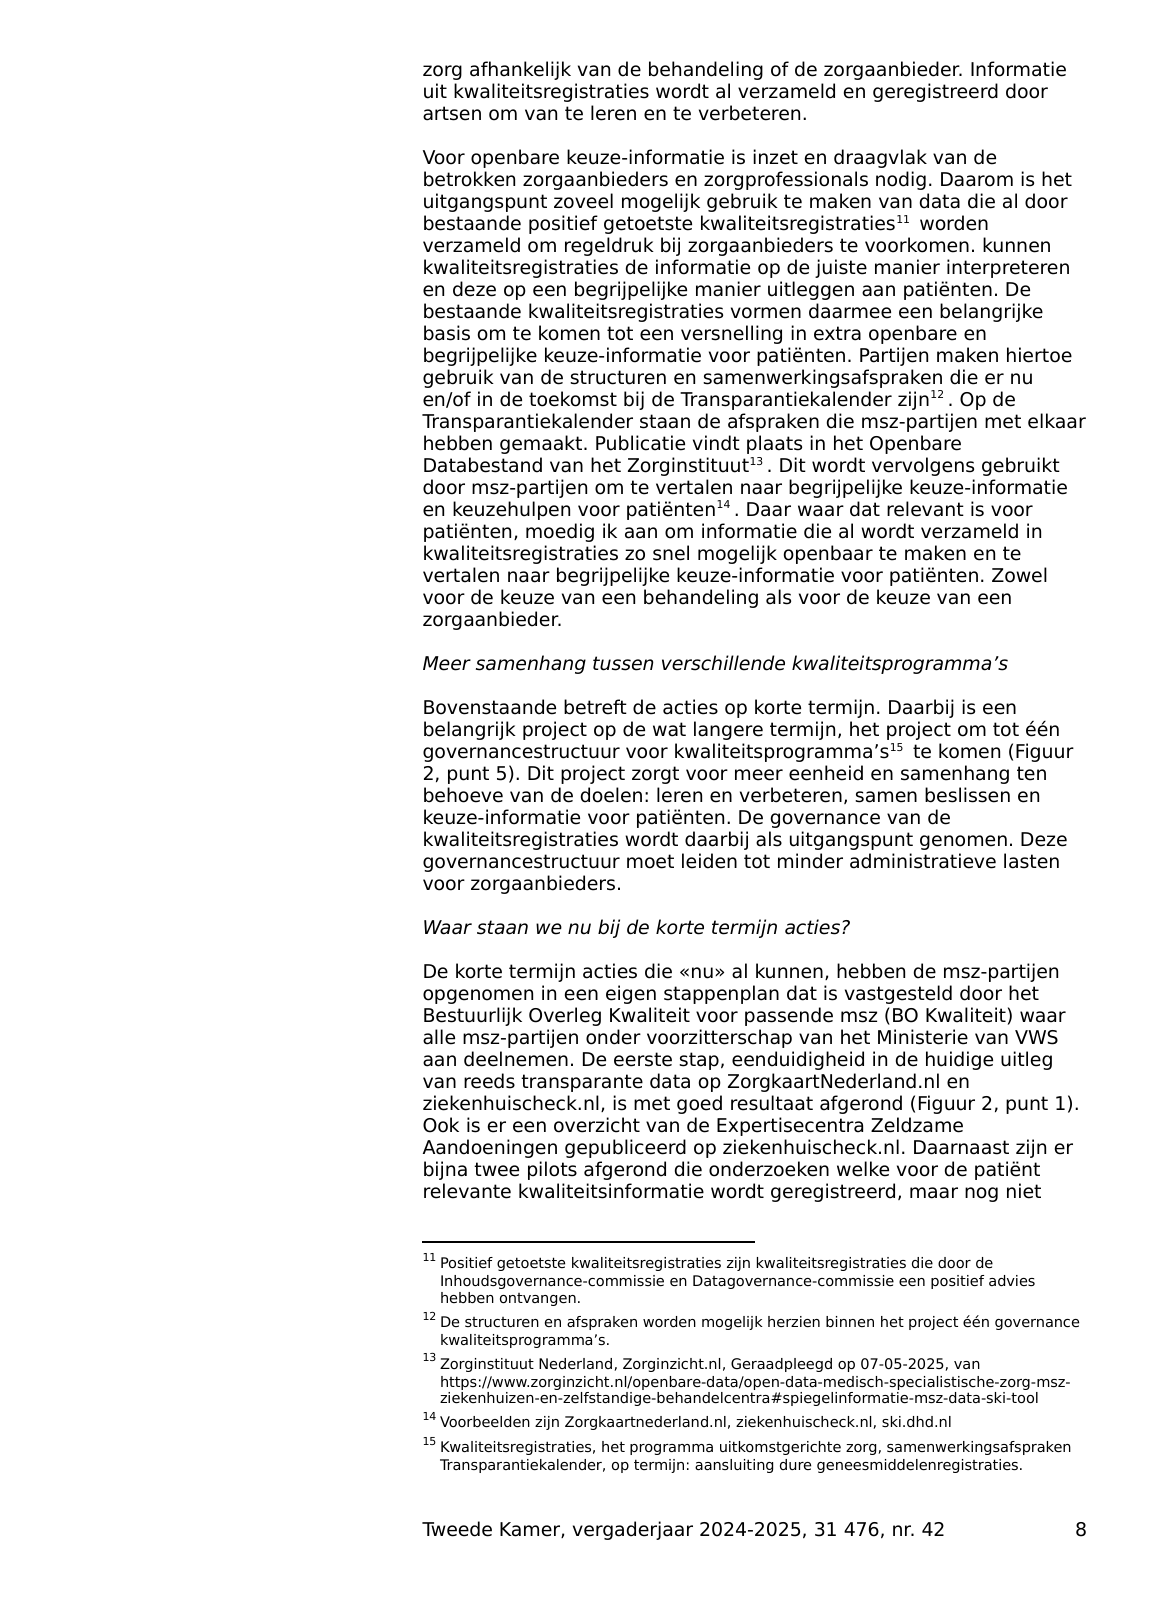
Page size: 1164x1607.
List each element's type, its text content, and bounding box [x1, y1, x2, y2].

text Positief getoetste kwaliteitsregistraties zijn kwaliteitsregistraties die door de Inhoudsgovernance-commissie en Datagovernance-commissie een positief advies hebben ontvangen. [422, 1251, 1087, 1307]
subtitle Waar staan we nu bij de korte termijn acties? [422, 917, 1087, 939]
text De structuren en afspraken worden mogelijk herzien binnen het project één governance kwaliteitsprogramma’s. [422, 1310, 1087, 1349]
text De korte termijn acties die «nu» al kunnen, hebben de msz-partijen opgenomen in een eigen stappenplan dat is vastgesteld door het Bestuurlijk Overleg Kwaliteit voor passende msz (BO Kwaliteit) waar alle msz-partijen onder voorzitterschap van het Ministerie van VWS aan deelnemen. De eerste stap, eenduidigheid in de huidige uitleg van reeds transparante data op ZorgkaartNederland.nl en ziekenhuischeck.nl, is met goed resultaat afgerond (Figuur 2, punt 1). Ook is er een overzicht van de Expertisecentra Zeldzame Aandoeningen gepubliceerd op ziekenhuischeck.nl. Daarnaast zijn er bijna twee pilots afgerond die onderzoeken welke voor de patiënt relevante kwaliteitsinformatie wordt geregistreerd, maar nog niet [422, 961, 1087, 1203]
text Kwaliteitsregistraties, het programma uitkomstgerichte zorg, samenwerkingsafspraken Transparantiekalender, op termijn: aansluiting dure geneesmiddelenregistraties. [422, 1435, 1087, 1474]
text Voorbeelden zijn Zorgkaartnederland.nl, ziekenhuischeck.nl, ski.dhd.nl [422, 1410, 1087, 1432]
text zorg afhankelijk van de behandeling of de zorgaanbieder. Informatie uit kwaliteitsregistraties wordt al verzameld en geregistreerd door artsen om van te leren en te verbeteren. [422, 59, 1087, 125]
text Bovenstaande betreft de acties op korte termijn. Daarbij is een belangrijk project op de wat langere termijn, het project om tot één governancestructuur voor kwaliteitsprogramma’s te komen (Figuur 2, punt 5). Dit project zorgt voor meer eenheid en samenhang ten behoeve van de doelen: leren en verbeteren, samen beslissen en keuze-informatie voor patiënten. De governance van de kwaliteitsregistraties wordt daarbij als uitgangspunt genomen. Deze governancestructuur moet leiden tot minder administratieve lasten voor zorgaanbieders. [422, 697, 1087, 895]
text Zorginstituut Nederland, Zorginzicht.nl, Geraadpleegd op 07-05-2025, van https://www.zorginzicht.nl/openbare-data/open-data-medisch-specialistische-zorg-msz-ziekenhuizen-en-zelfstandige-behandelcentra#spiegelinformatie-msz-data-ski-tool [422, 1352, 1087, 1407]
text Voor openbare keuze-informatie is inzet en draagvlak van de betrokken zorgaanbieders en zorgprofessionals nodig. Daarom is het uitgangspunt zoveel mogelijk gebruik te maken van data die al door bestaande positief getoetste kwaliteitsregistraties worden verzameld om regeldruk bij zorgaanbieders te voorkomen. kunnen kwaliteitsregistraties de informatie op de juiste manier interpreteren en deze op een begrijpelijke manier uitleggen aan patiënten. De bestaande kwaliteitsregistraties vormen daarmee een belangrijke basis om te komen tot een versnelling in extra openbare en begrijpelijke keuze-informatie voor patiënten. Partijen maken hiertoe gebruik van de structuren en samenwerkingsafspraken die er nu en/of in de toekomst bij de Transparantiekalender zijn. Op de Transparantiekalender staan de afspraken die msz-partijen met elkaar hebben gemaakt. Publicatie vindt plaats in het Openbare Databestand van het Zorginstituut. Dit wordt vervolgens gebruikt door msz-partijen om te vertalen naar begrijpelijke keuze-informatie en keuzehulpen voor patiënten. Daar waar dat relevant is voor patiënten, moedig ik aan om informatie die al wordt verzameld in kwaliteitsregistraties zo snel mogelijk openbaar te maken en te vertalen naar begrijpelijke keuze-informatie voor patiënten. Zowel voor de keuze van een behandeling als voor de keuze van een zorgaanbieder. [422, 147, 1087, 631]
subtitle Meer samenhang tussen verschillende kwaliteitsprogramma’s [422, 653, 1087, 675]
